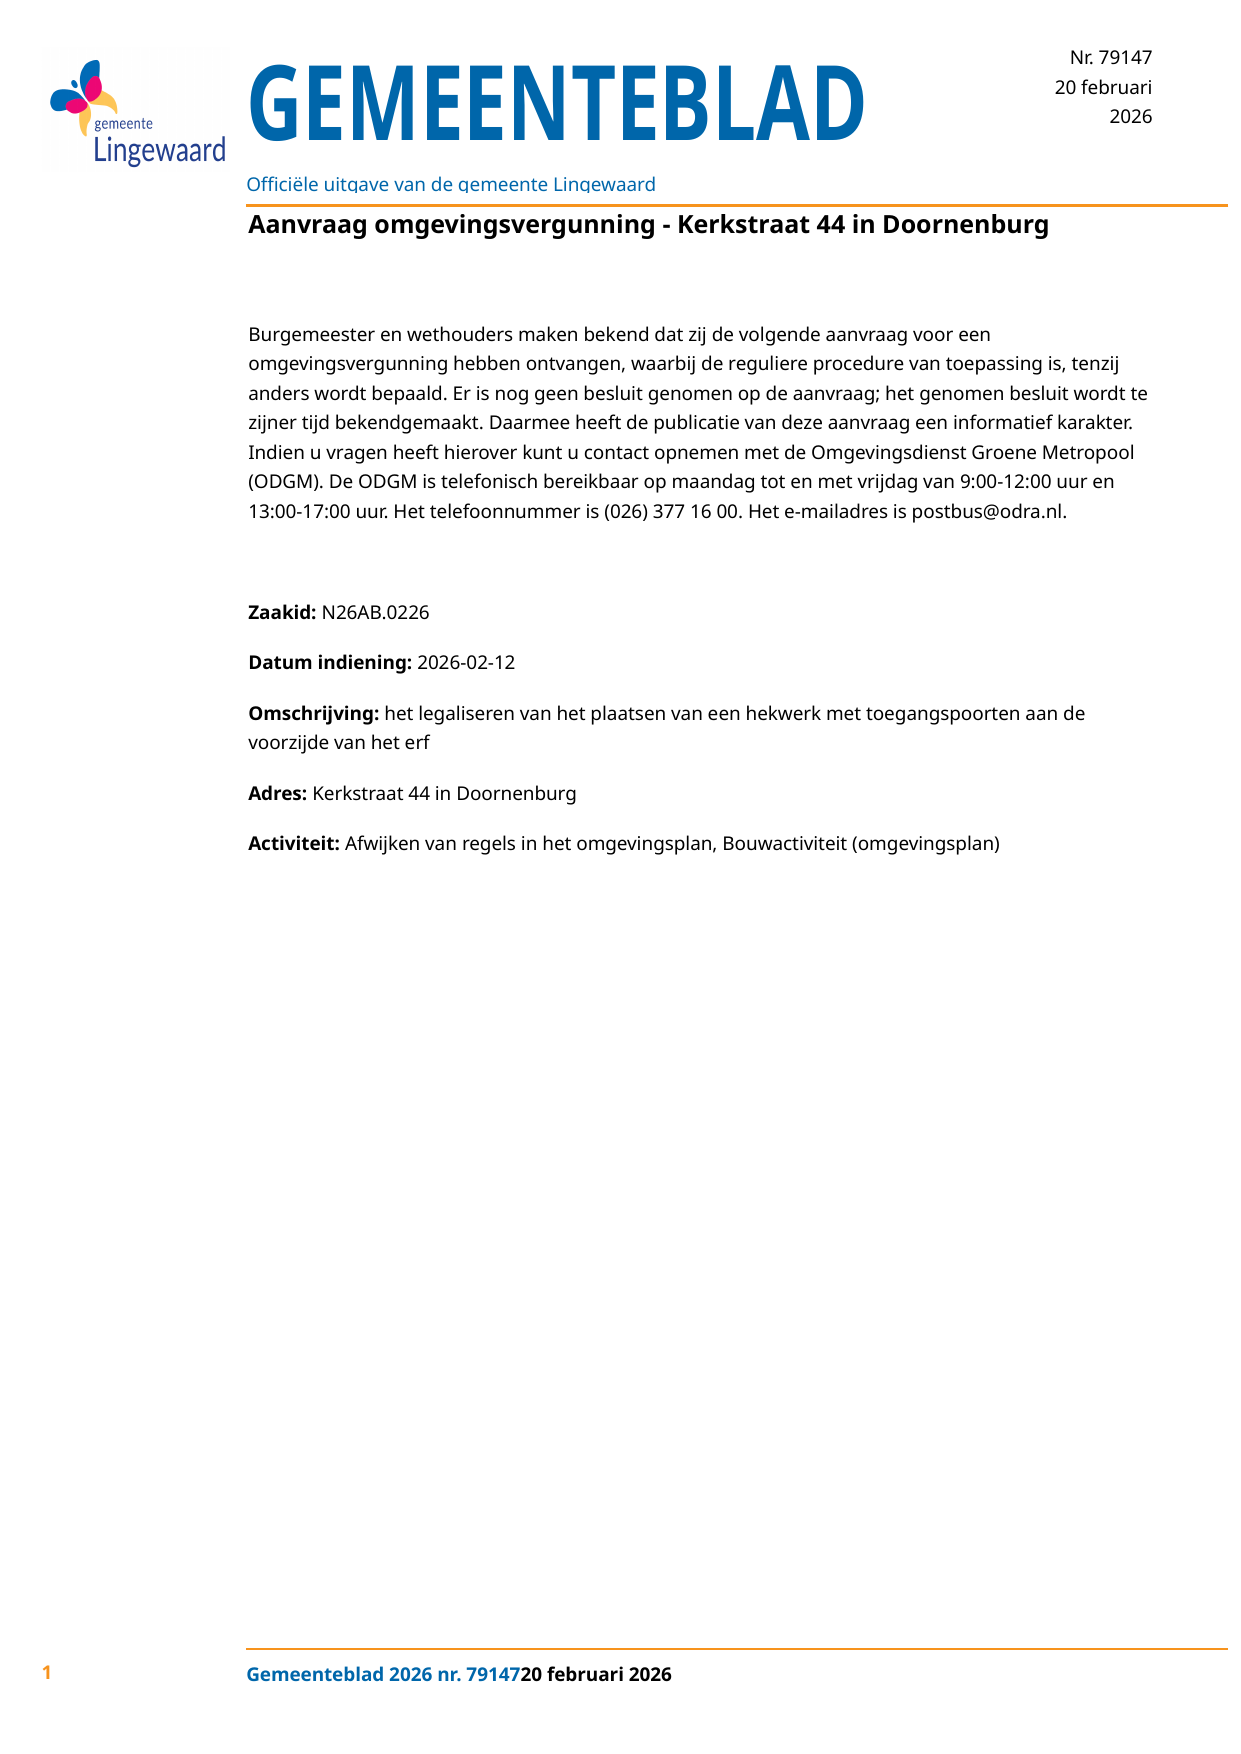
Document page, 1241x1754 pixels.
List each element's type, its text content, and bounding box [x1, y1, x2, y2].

text Datum indiening: 2026-02-12 [248, 649, 1152, 675]
picture [41, 47, 231, 172]
text Adres: Kerkstraat 44 in Doornenburg [248, 780, 1152, 806]
text Omschrijving: het legaliseren van het plaatsen van een hekwerk met toegangspoorten aan de voorzijde van het erf [248, 700, 1152, 755]
text Burgemeester en wethouders maken bekend dat zij de volgende aanvraag voor een omgevingsvergunning hebben ontvangen, waarbij de reguliere procedure van toepassing is, tenzij anders wordt bepaald. Er is nog geen besluit genomen op de aanvraag; het genomen besluit wordt te zijner tijd bekendgemaakt. Daarmee heeft de publicatie van deze aanvraag een informatief karakter. Indien u vragen heeft hierover kunt u contact opnemen met de Omgevingsdienst Groene Metropool (ODGM). De ODGM is telefonisch bereikbaar op maandag tot en met vrijdag van 9:00-12:00 uur en 13:00-17:00 uur. Het telefoonnummer is (026) 377 16 00. Het e-mailadres is postbus@odra.nl. [248, 321, 1152, 524]
text Aanvraag omgevingsvergunning - Kerkstraat 44 in Doornenburg [248, 207, 1152, 241]
text Activiteit: Afwijken van regels in het omgevingsplan, Bouwactiviteit (omgevingsplan) [248, 830, 1152, 856]
text Zaakid: N26AB.0226 [248, 599, 1152, 625]
